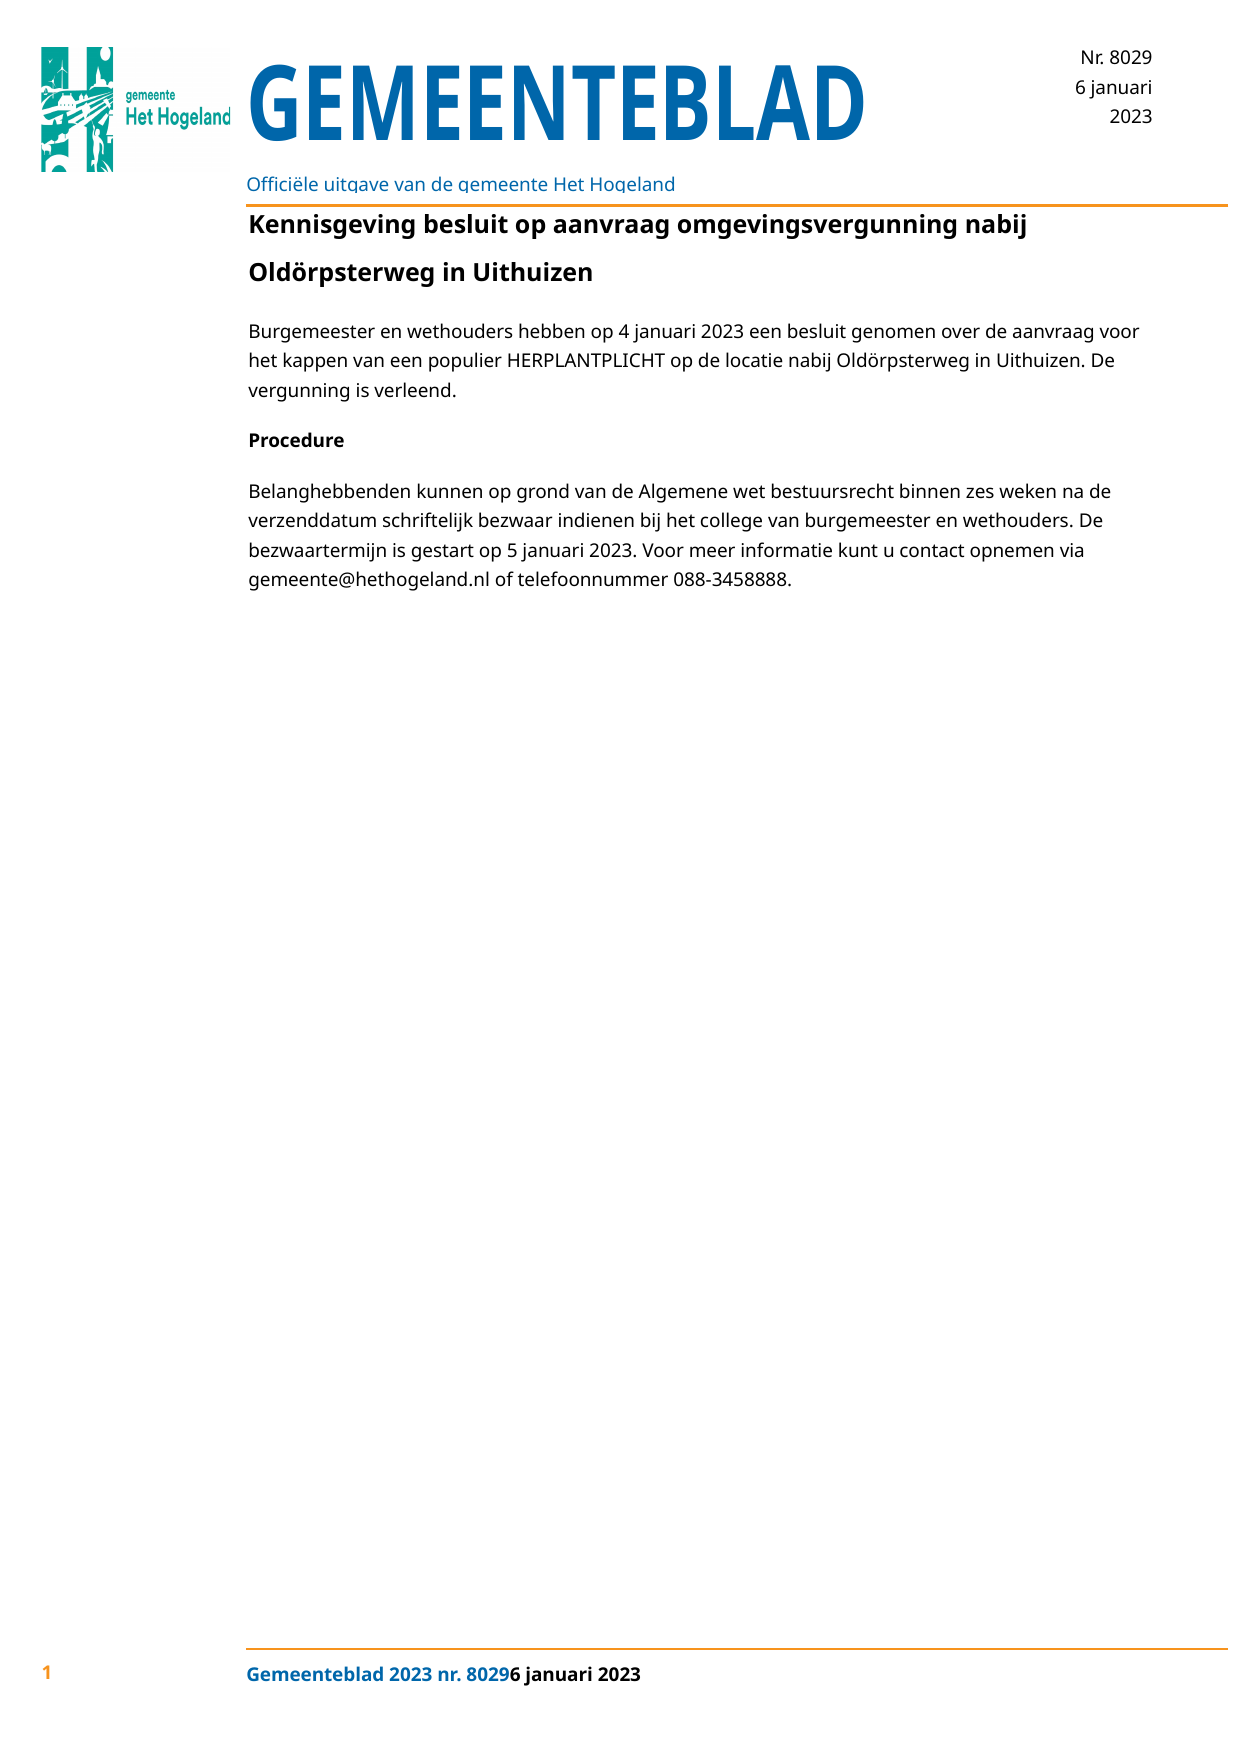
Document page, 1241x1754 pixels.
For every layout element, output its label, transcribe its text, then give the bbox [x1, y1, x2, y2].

text Procedure [248, 427, 1152, 453]
text Belanghebbenden kunnen op grond van de Algemene wet bestuursrecht binnen zes weken na de verzenddatum schriftelijk bezwaar indienen bij het college van burgemeester en wethouders. De bezwaartermijn is gestart op 5 januari 2023. Voor meer informatie kunt u contact opnemen via gemeente@hethogeland.nl of telefoonnummer 088-3458888. [248, 478, 1152, 592]
picture [41, 47, 231, 172]
text Kennisgeving besluit op aanvraag omgevingsvergunning nabij Oldörpsterweg in Uithuizen [248, 207, 1152, 288]
text Burgemeester en wethouders hebben op 4 januari 2023 een besluit genomen over de aanvraag voor het kappen van een populier HERPLANTPLICHT op de locatie nabij Oldörpsterweg in Uithuizen. De vergunning is verleend. [248, 318, 1152, 403]
